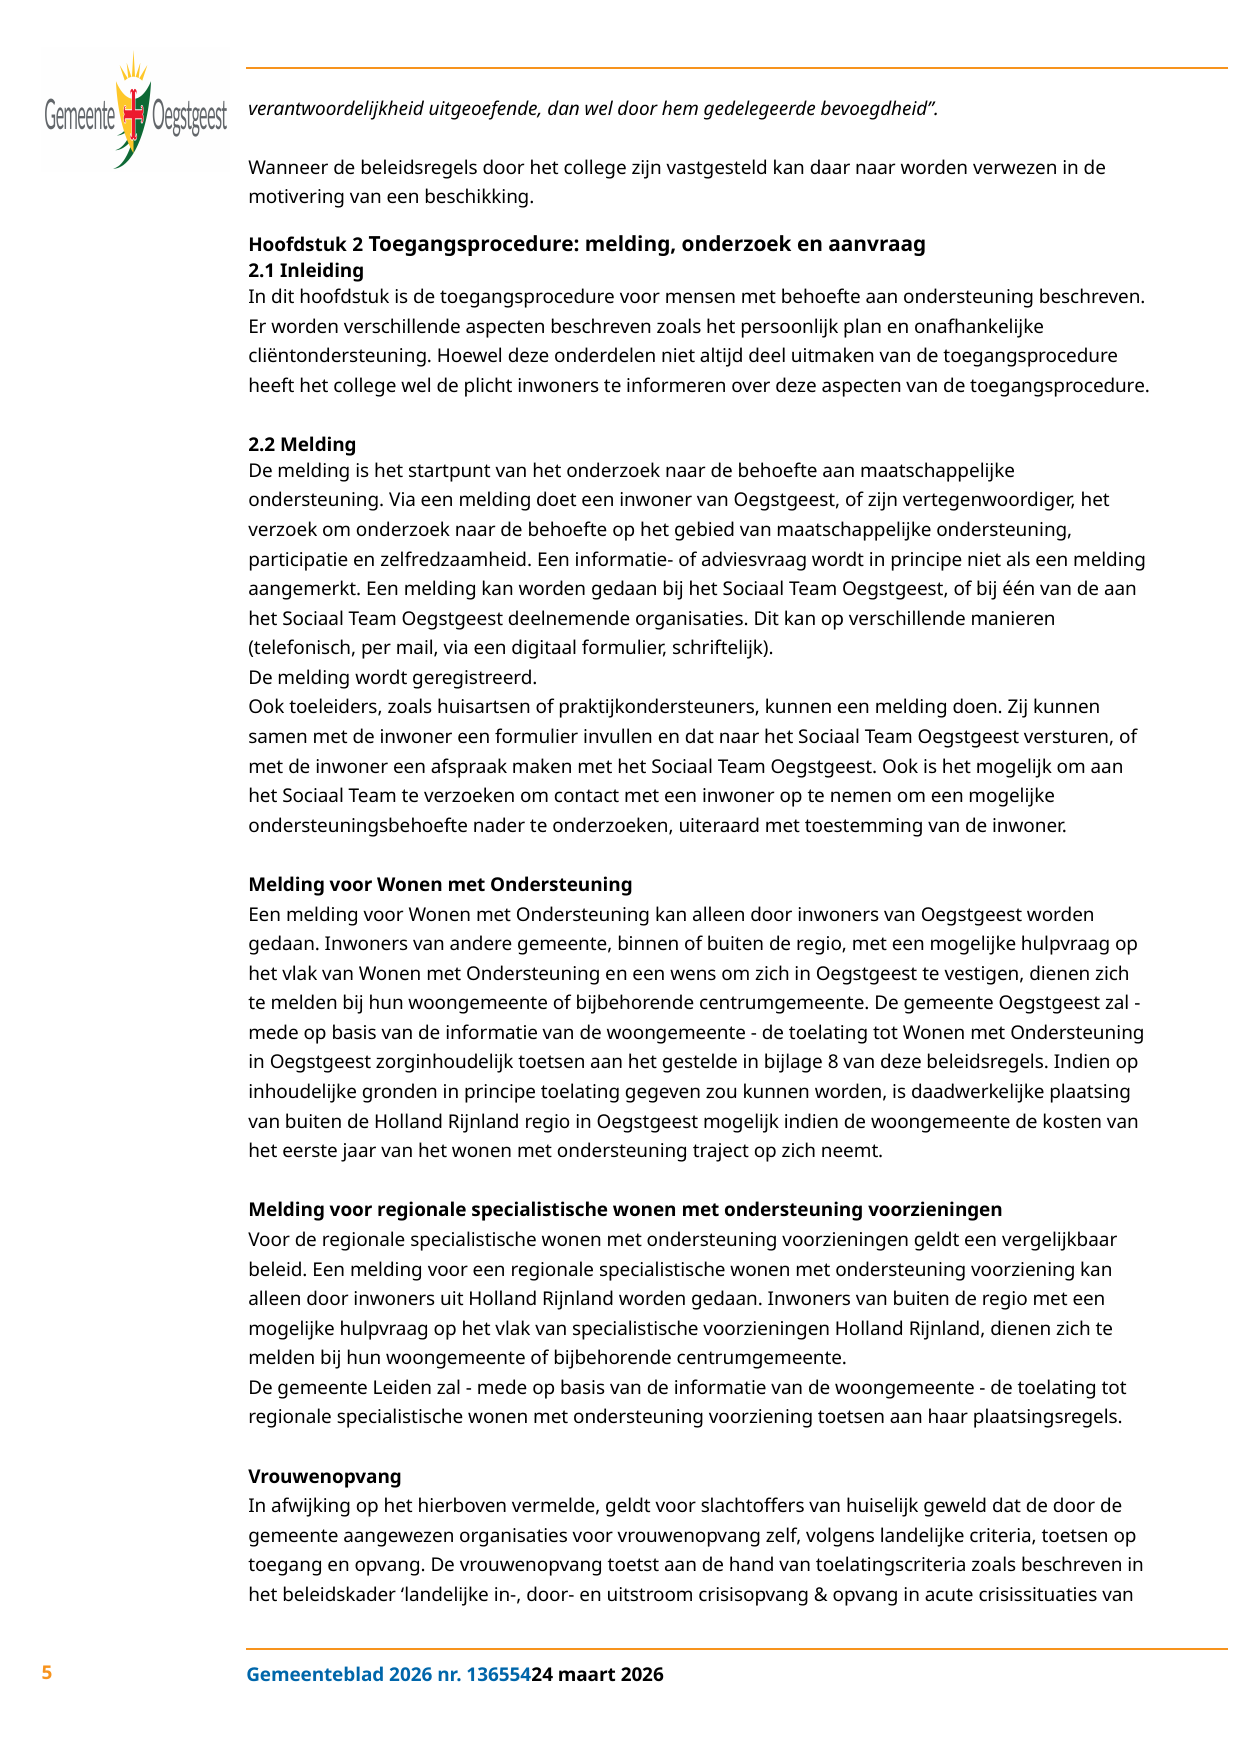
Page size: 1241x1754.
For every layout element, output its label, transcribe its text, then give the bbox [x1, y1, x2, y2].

text Een melding voor Wonen met Ondersteuning kan alleen door inwoners van Oegstgeest worden gedaan. Inwoners van andere gemeente, binnen of buiten de regio, met een mogelijke hulpvraag op het vlak van Wonen met Ondersteuning en een wens om zich in Oegstgeest te vestigen, dienen zich te melden bij hun woongemeente of bijbehorende centrumgemeente. De gemeente Oegstgeest zal - mede op basis van de informatie van de woongemeente - de toelating tot Wonen met Ondersteuning in Oegstgeest zorginhoudelijk toetsen aan het gestelde in bijlage 8 van deze beleidsregels. Indien op inhoudelijke gronden in principe toelating gegeven zou kunnen worden, is daadwerkelijke plaatsing van buiten de Holland Rijnland regio in Oegstgeest mogelijk indien de woongemeente de kosten van het eerste jaar van het wonen met ondersteuning traject op zich neemt. [248, 901, 1152, 1163]
text Ook toeleiders, zoals huisartsen of praktijkondersteuners, kunnen een melding doen. Zij kunnen samen met de inwoner een formulier invullen en dat naar het Sociaal Team Oegstgeest versturen, of met de inwoner een afspraak maken met het Sociaal Team Oegstgeest. Ook is het mogelijk om aan het Sociaal Team te verzoeken om contact met een inwoner op te nemen om een mogelijke ondersteuningsbehoefte nader te onderzoeken, uiteraard met toestemming van de inwoner. [248, 694, 1152, 838]
text Melding voor regionale specialistische wonen met ondersteuning voorzieningen [248, 1197, 1152, 1222]
text Wanneer de beleidsregels door het college zijn vastgesteld kan daar naar worden verwezen in de motivering van een beschikking. [248, 154, 1152, 209]
text 2.2 Melding [248, 431, 1152, 457]
text Hoofdstuk 2 Toegangsprocedure: melding, onderzoek en aanvraag [248, 229, 1152, 258]
picture [41, 47, 231, 172]
text 2.1 Inleiding [248, 258, 1152, 283]
text De melding is het startpunt van het onderzoek naar de behoefte aan maatschappelijke ondersteuning. Via een melding doet een inwoner van Oegstgeest, of zijn vertegenwoordiger, het verzoek om onderzoek naar de behoefte op het gebied van maatschappelijke ondersteuning, participatie en zelfredzaamheid. Een informatie- of adviesvraag wordt in principe niet als een melding aangemerkt. Een melding kan worden gedaan bij het Sociaal Team Oegstgeest, of bij één van de aan het Sociaal Team Oegstgeest deelnemende organisaties. Dit kan op verschillende manieren (telefonisch, per mail, via een digitaal formulier, schriftelijk). [248, 457, 1152, 660]
text In dit hoofdstuk is de toegangsprocedure voor mensen met behoefte aan ondersteuning beschreven. Er worden verschillende aspecten beschreven zoals het persoonlijk plan en onafhankelijke cliëntondersteuning. Hoewel deze onderdelen niet altijd deel uitmaken van de toegangsprocedure heeft het college wel de plicht inwoners te informeren over deze aspecten van de toegangsprocedure. [248, 283, 1152, 398]
text verantwoordelijkheid uitgeoefende, dan wel door hem gedelegeerde bevoegdheid”. [248, 95, 1152, 121]
text Vrouwenopvang [248, 1463, 1152, 1488]
text Melding voor Wonen met Ondersteuning [248, 871, 1152, 897]
text In afwijking op het hierboven vermelde, geldt voor slachtoffers van huiselijk geweld dat de door de gemeente aangewezen organisaties voor vrouwenopvang zelf, volgens landelijke criteria, toetsen op toegang en opvang. De vrouwenopvang toetst aan de hand van toelatingscriteria zoals beschreven in het beleidskader ‘landelijke in-, door- en uitstroom crisisopvang & opvang in acute crisissituaties van [248, 1492, 1152, 1607]
text Voor de regionale specialistische wonen met ondersteuning voorzieningen geldt een vergelijkbaar beleid. Een melding voor een regionale specialistische wonen met ondersteuning voorziening kan alleen door inwoners uit Holland Rijnland worden gedaan. Inwoners van buiten de regio met een mogelijke hulpvraag op het vlak van specialistische voorzieningen Holland Rijnland, dienen zich te melden bij hun woongemeente of bijbehorende centrumgemeente. [248, 1226, 1152, 1370]
text De melding wordt geregistreerd. [248, 664, 1152, 690]
text De gemeente Leiden zal - mede op basis van de informatie van de woongemeente - de toelating tot regionale specialistische wonen met ondersteuning voorziening toetsen aan haar plaatsingsregels. [248, 1374, 1152, 1429]
